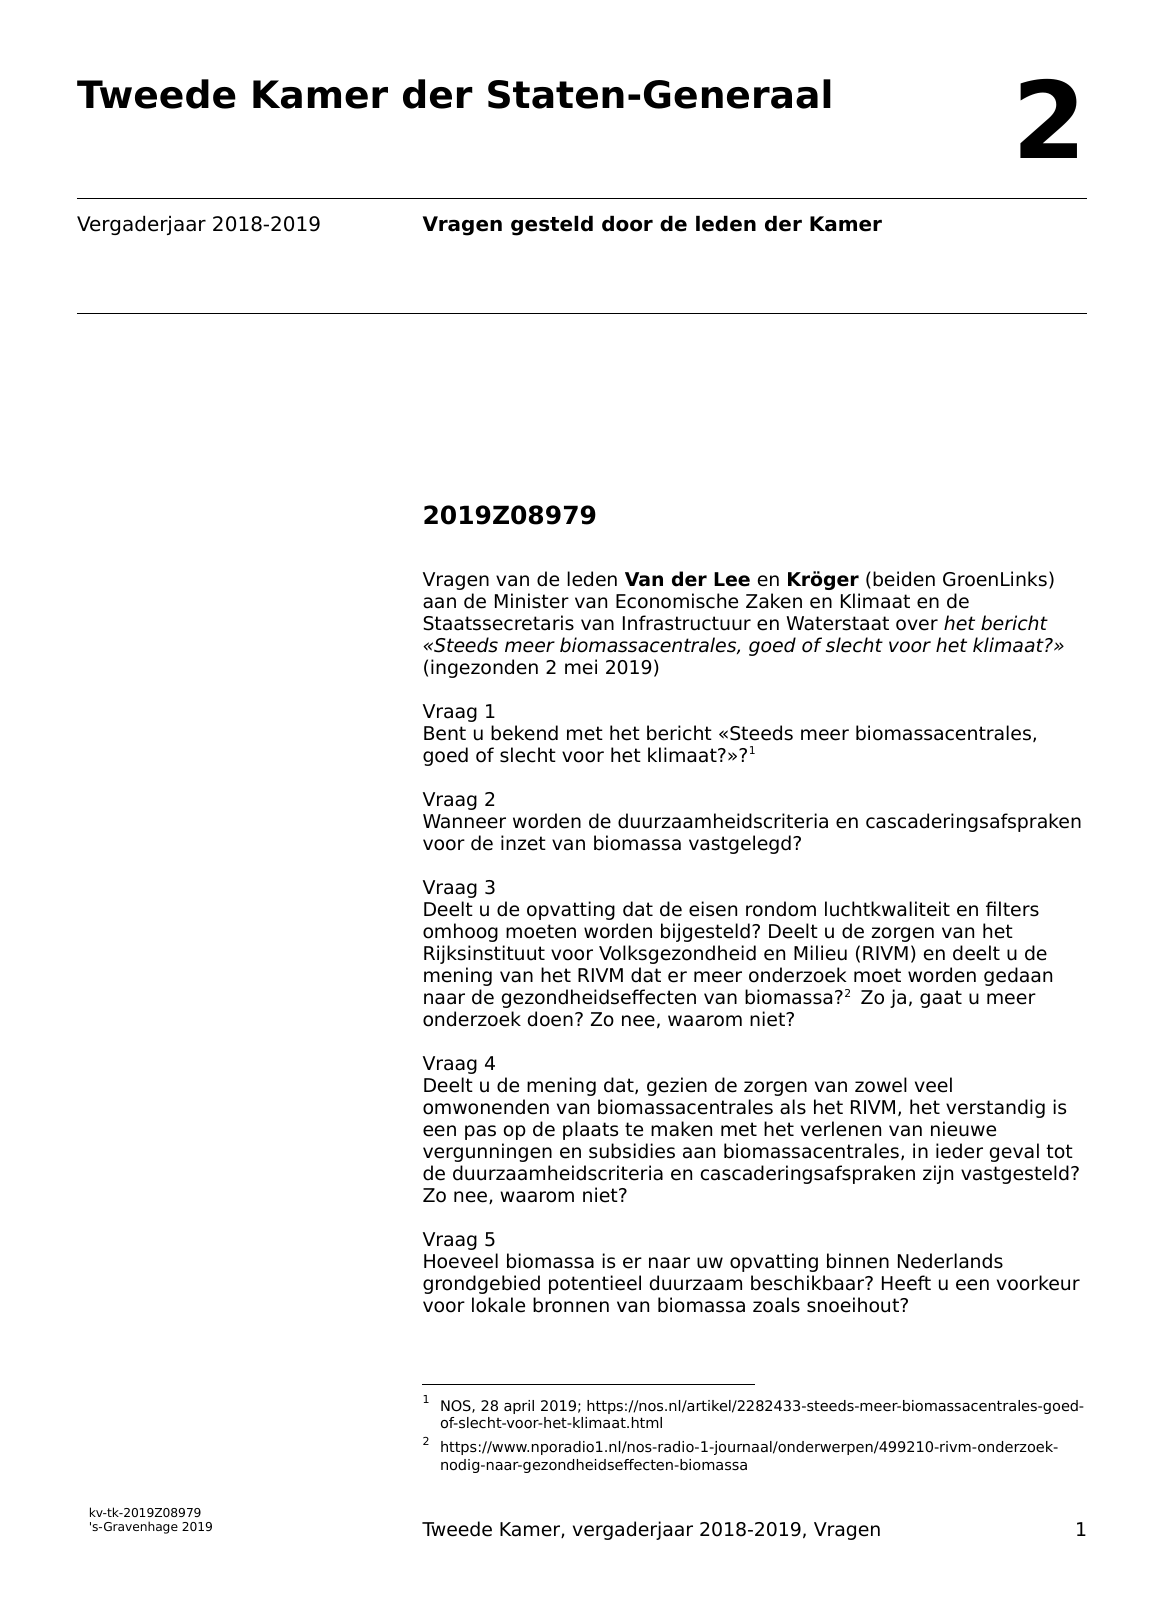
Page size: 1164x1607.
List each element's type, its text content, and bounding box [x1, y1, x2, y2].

text https://www.nporadio1.nl/nos-radio-1-journaal/onderwerpen/499210-rivm-onderzoek-nodig-naar-gezondheidseffecten-biomassa [422, 1435, 1087, 1474]
text Deelt u de opvatting dat de eisen rondom luchtkwaliteit en filters omhoog moeten worden bijgesteld? Deelt u de zorgen van het Rijksinstituut voor Volksgezondheid en Milieu (RIVM) en deelt u de mening van het RIVM dat er meer onderzoek moet worden gedaan naar de gezondheidseffecten van biomassa? Zo ja, gaat u meer onderzoek doen? Zo nee, waarom niet? [422, 899, 1087, 1031]
text 's-Gravenhage 2019 [88, 1520, 323, 1534]
text Vraag 1 [422, 701, 1087, 723]
text Deelt u de mening dat, gezien de zorgen van zowel veel omwonenden van biomassacentrales als het RIVM, het verstandig is een pas op de plaats te maken met het verlenen van nieuwe vergunningen en subsidies aan biomassacentrales, in ieder geval tot de duurzaamheidscriteria en cascaderingsafspraken zijn vastgesteld? Zo nee, waarom niet? [422, 1075, 1087, 1207]
table_header Tweede Kamer der Staten-Generaal [77, 59, 886, 198]
text NOS, 28 april 2019; https://nos.nl/artikel/2282433-steeds-meer-biomassacentrales-goed-of-slecht-voor-het-klimaat.html [422, 1393, 1087, 1432]
table_cell Vragen gesteld door de leden der Kamer [422, 199, 1087, 313]
table_header 2 [886, 59, 1087, 198]
text Vraag 3 [422, 877, 1087, 899]
text Vragen van de leden Van der Lee en Kröger (beiden GroenLinks) aan de Minister van Economische Zaken en Klimaat en de Staatssecretaris van Infrastructuur en Waterstaat over het bericht «Steeds meer biomassacentrales, goed of slecht voor het klimaat?» (ingezonden 2 mei 2019) [422, 569, 1087, 679]
text Vraag 5 [422, 1229, 1087, 1251]
table_cell Vergaderjaar 2018-2019 [77, 199, 422, 313]
text Vraag 2 [422, 789, 1087, 811]
text Wanneer worden de duurzaamheidscriteria en cascaderingsafspraken voor de inzet van biomassa vastgelegd? [422, 811, 1087, 855]
text 2019Z08979 [422, 501, 1087, 531]
text Hoeveel biomassa is er naar uw opvatting binnen Nederlands grondgebied potentieel duurzaam beschikbaar? Heeft u een voorkeur voor lokale bronnen van biomassa zoals snoeihout? [422, 1251, 1087, 1317]
text Bent u bekend met het bericht «Steeds meer biomassacentrales, goed of slecht voor het klimaat?»? [422, 723, 1087, 767]
text kv-tk-2019Z08979 [88, 1506, 323, 1520]
text Vraag 4 [422, 1053, 1087, 1075]
